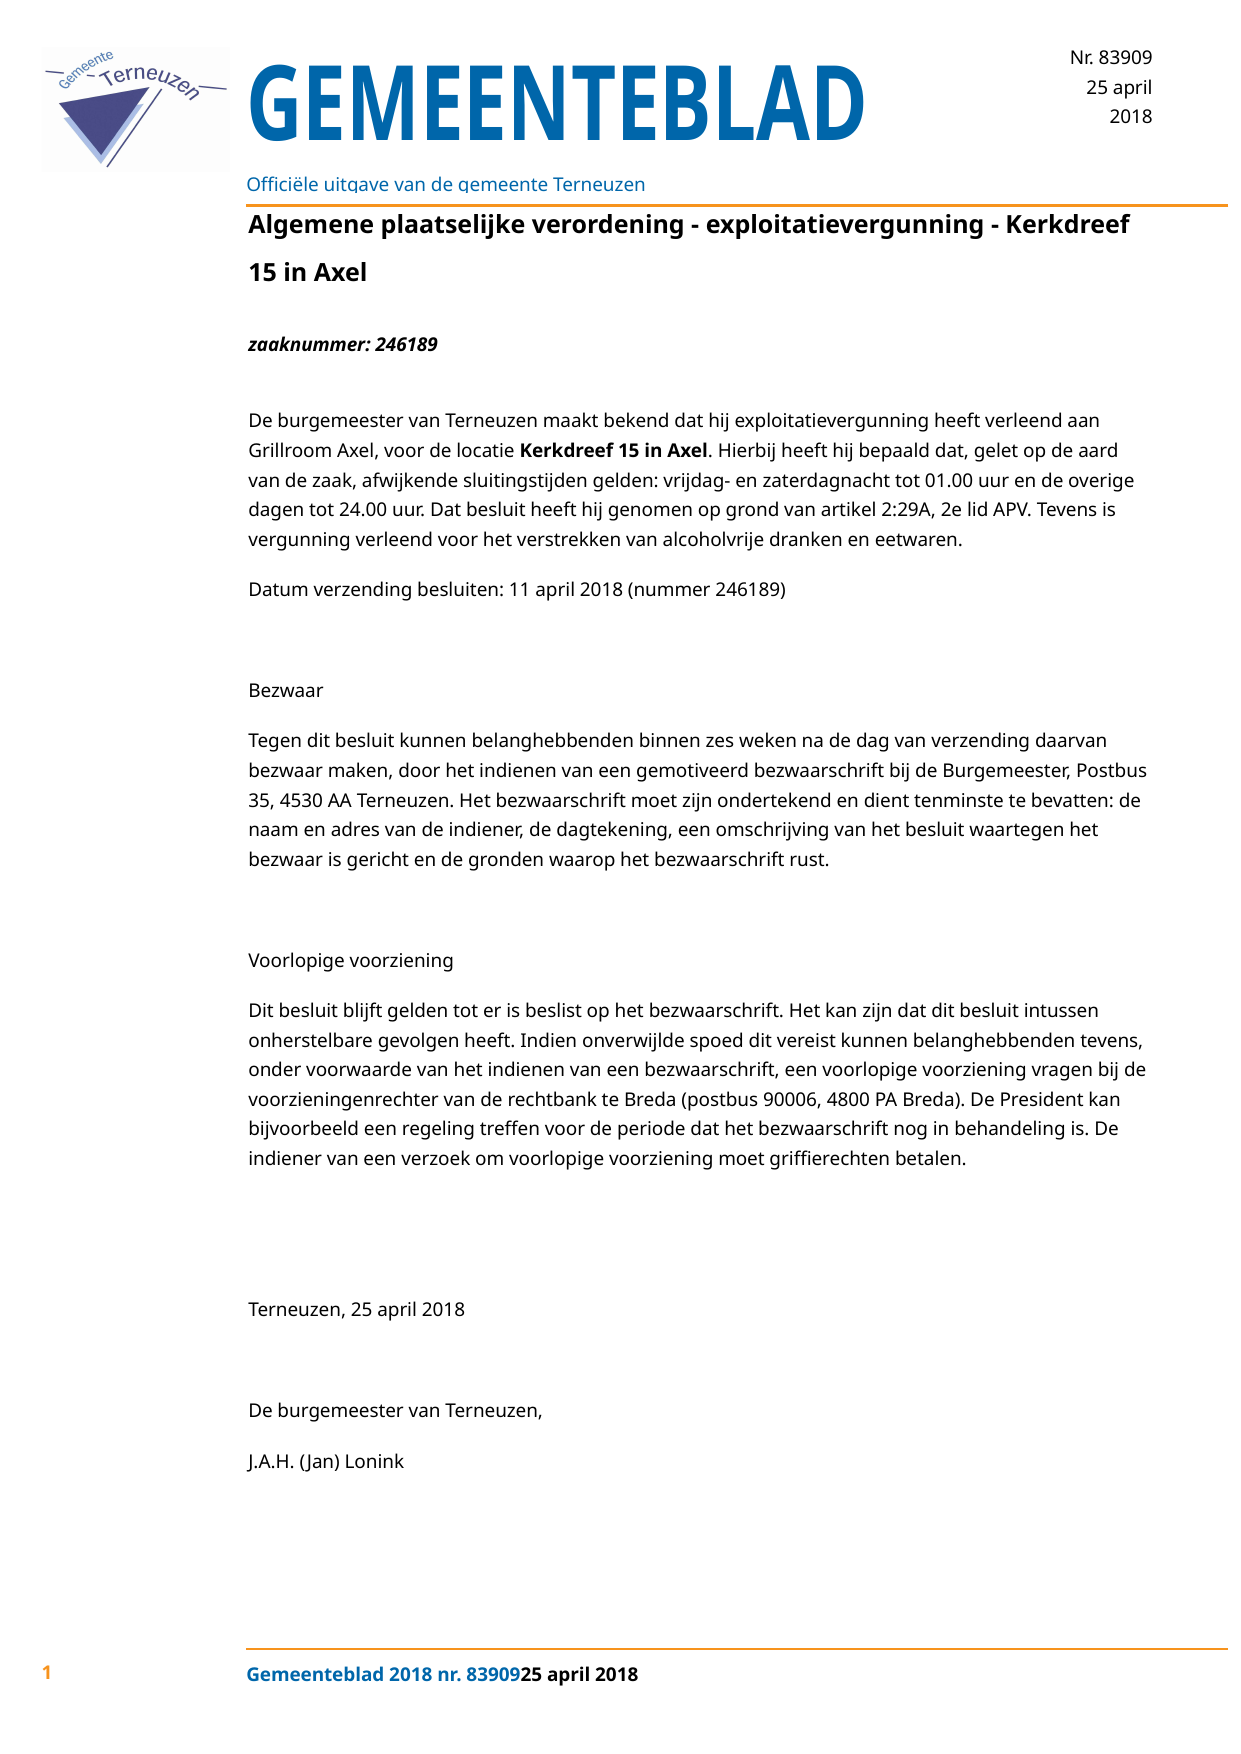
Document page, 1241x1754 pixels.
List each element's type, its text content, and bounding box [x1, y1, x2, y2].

text Voorlopige voorziening [248, 947, 1152, 972]
text Datum verzending besluiten: 11 april 2018 (nummer 246189) [248, 576, 1152, 602]
table_header De burgemeester van Terneuzen, [248, 1397, 1152, 1423]
text Tegen dit besluit kunnen belanghebbenden binnen zes weken na de dag van verzending daarvan bezwaar maken, door het indienen van een gemotiveerd bezwaarschrift bij de Burgemeester, Postbus 35, 4530 AA Terneuzen. Het bezwaarschrift moet zijn ondertekend en dient tenminste te bevatten: de naam en adres van de indiener, de dagtekening, een omschrijving van het besluit waartegen het bezwaar is gericht en de gronden waarop het bezwaarschrift rust. [248, 728, 1152, 872]
table_cell J.A.H. (Jan) Lonink [248, 1449, 1152, 1474]
text Bezwaar [248, 677, 1152, 703]
text zaaknummer: 246189 [248, 331, 1152, 357]
picture [41, 47, 231, 172]
text Terneuzen, 25 april 2018 [248, 1296, 1152, 1322]
text Algemene plaatselijke verordening - exploitatievergunning - Kerkdreef 15 in Axel [248, 207, 1152, 288]
text Dit besluit blijft gelden tot er is beslist op het bezwaarschrift. Het kan zijn dat dit besluit intussen onherstelbare gevolgen heeft. Indien onverwijlde spoed dit vereist kunnen belanghebbenden tevens, onder voorwaarde van het indienen van een bezwaarschrift, een voorlopige voorziening vragen bij de voorzieningenrechter van de rechtbank te Breda (postbus 90006, 4800 PA Breda). De President kan bijvoorbeeld een regeling treffen voor de periode dat het bezwaarschrift nog in behandeling is. De indiener van een verzoek om voorlopige voorziening moet griffierechten betalen. [248, 997, 1152, 1171]
table_cell [248, 1423, 1152, 1449]
text De burgemeester van Terneuzen maakt bekend dat hij exploitatievergunning heeft verleend aan Grillroom Axel, voor de locatie Kerkdreef 15 in Axel. Hierbij heeft hij bepaald dat, gelet op de aard van de zaak, afwijkende sluitingstijden gelden: vrijdag- en zaterdagnacht tot 01.00 uur en de overige dagen tot 24.00 uur. Dat besluit heeft hij genomen op grond van artikel 2:29A, 2e lid APV. Tevens is vergunning verleend voor het verstrekken van alcoholvrije dranken en eetwaren. [248, 408, 1152, 552]
